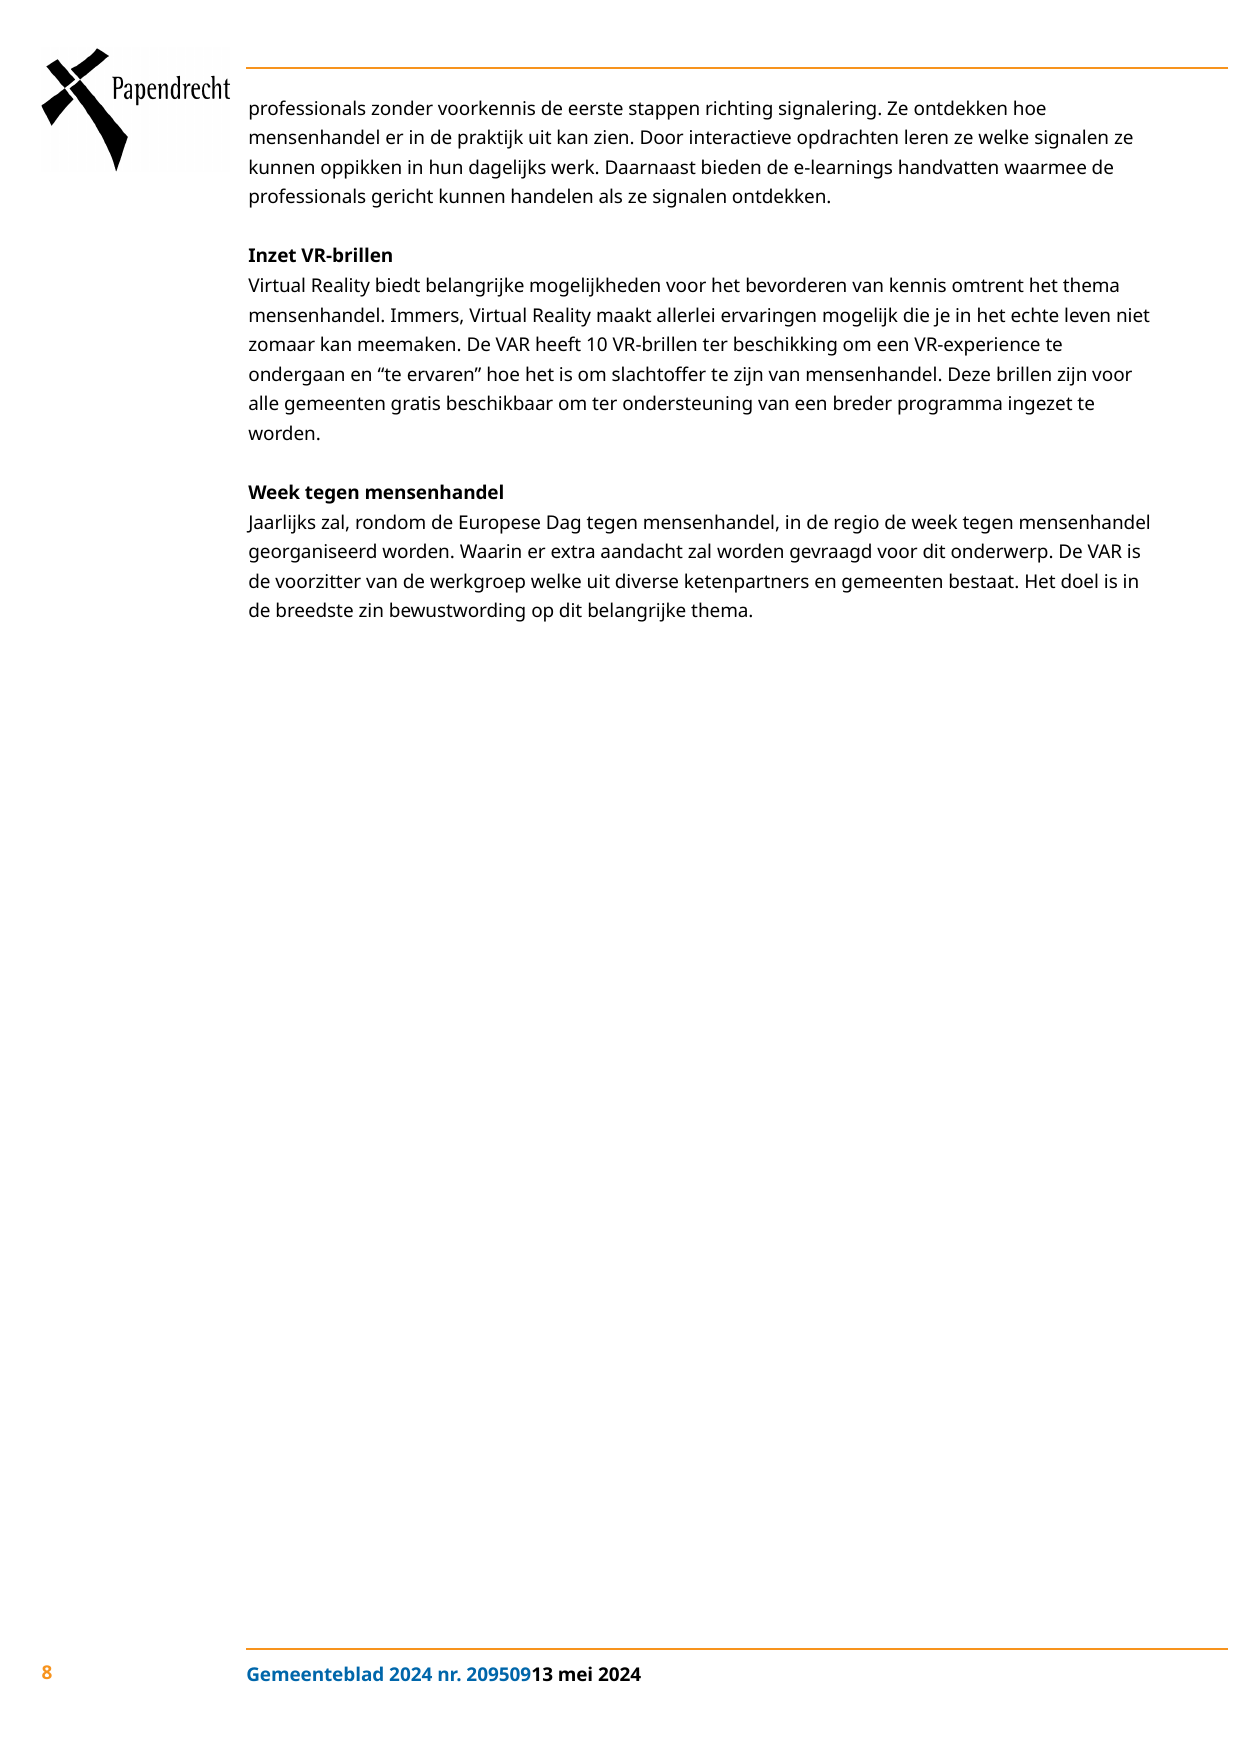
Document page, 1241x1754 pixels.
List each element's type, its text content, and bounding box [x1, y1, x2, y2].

text Virtual Reality biedt belangrijke mogelijkheden voor het bevorderen van kennis omtrent het thema mensenhandel. Immers, Virtual Reality maakt allerlei ervaringen mogelijk die je in het echte leven niet zomaar kan meemaken. De VAR heeft 10 VR-brillen ter beschikking om een VR-experience te ondergaan en “te ervaren” hoe het is om slachtoffer te zijn van mensenhandel. Deze brillen zijn voor alle gemeenten gratis beschikbaar om ter ondersteuning van een breder programma ingezet te worden. [248, 272, 1152, 446]
text Jaarlijks zal, rondom de Europese Dag tegen mensenhandel, in de regio de week tegen mensenhandel georganiseerd worden. Waarin er extra aandacht zal worden gevraagd voor dit onderwerp. De VAR is de voorzitter van de werkgroep welke uit diverse ketenpartners en gemeenten bestaat. Het doel is in de breedste zin bewustwording op dit belangrijke thema. [248, 509, 1152, 623]
picture [41, 47, 231, 172]
text professionals zonder voorkennis de eerste stappen richting signalering. Ze ontdekken hoe mensenhandel er in de praktijk uit kan zien. Door interactieve opdrachten leren ze welke signalen ze kunnen oppikken in hun dagelijks werk. Daarnaast bieden de e-learnings handvatten waarmee de professionals gericht kunnen handelen als ze signalen ontdekken. [248, 95, 1152, 209]
text Inzet VR-brillen [248, 243, 1152, 268]
text Week tegen mensenhandel [248, 479, 1152, 505]
